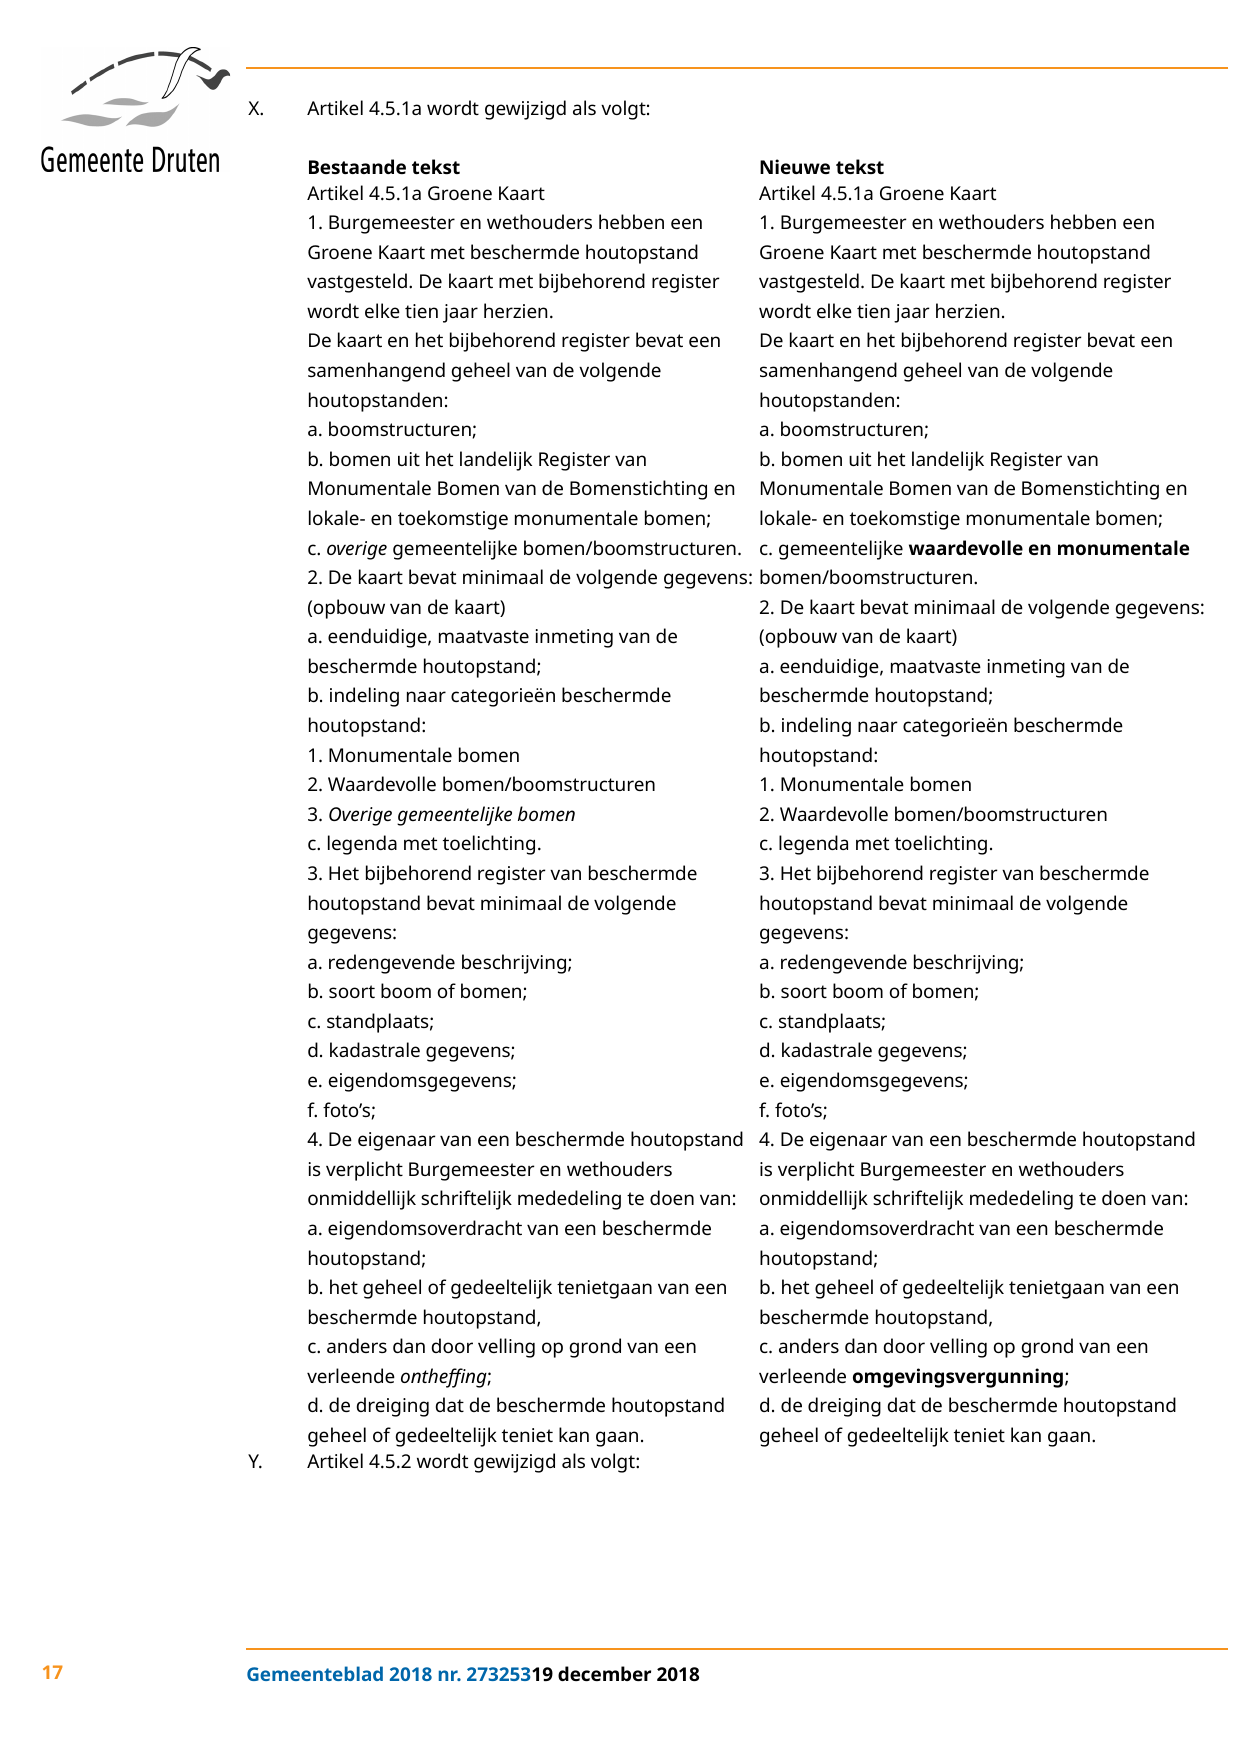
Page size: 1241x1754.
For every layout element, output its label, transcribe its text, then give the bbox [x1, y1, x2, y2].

table_cell Artikel 4.5.1a Groene Kaart 1. Burgemeester en wethouders hebben een Groene Kaart met beschermde houtopstand vastgesteld. De kaart met bijbehorend register wordt elke tien jaar herzien. De kaart en het bijbehorend register bevat een samenhangend geheel van de volgende houtopstanden: a. boomstructuren; b. bomen uit het landelijk Register van Monumentale Bomen van de Bomenstichting en lokale- en toekomstige monumentale bomen; c. overige gemeentelijke bomen/boomstructuren. 2. De kaart bevat minimaal de volgende gegevens: (opbouw van de kaart) a. eenduidige, maatvaste inmeting van de beschermde houtopstand; b. indeling naar categorieën beschermde houtopstand: 1. Monumentale bomen 2. Waardevolle bomen/boomstructuren 3. Overige gemeentelijke bomen c. legenda met toelichting. 3. Het bijbehorend register van beschermde houtopstand bevat minimaal de volgende gegevens: a. redengevende beschrijving; b. soort boom of bomen; c. standplaats; d. kadastrale gegevens; e. eigendomsgegevens; f. foto’s; 4. De eigenaar van een beschermde houtopstand is verplicht Burgemeester en wethouders onmiddellijk schriftelijk mededeling te doen van: a. eigendomsoverdracht van een beschermde houtopstand; b. het geheel of gedeeltelijk tenietgaan van een beschermde houtopstand, c. anders dan door velling op grond van een verleende ontheffing; d. de dreiging dat de beschermde houtopstand geheel of gedeeltelijk teniet kan gaan. [307, 180, 759, 1448]
table_header Bestaande tekst [307, 154, 759, 180]
table_cell Artikel 4.5.1a Groene Kaart 1. Burgemeester en wethouders hebben een Groene Kaart met beschermde houtopstand vastgesteld. De kaart met bijbehorend register wordt elke tien jaar herzien. De kaart en het bijbehorend register bevat een samenhangend geheel van de volgende houtopstanden: a. boomstructuren; b. bomen uit het landelijk Register van Monumentale Bomen van de Bomenstichting en lokale- en toekomstige monumentale bomen; c. gemeentelijke waardevolle en monumentale bomen/boomstructuren. 2. De kaart bevat minimaal de volgende gegevens: (opbouw van de kaart) a. eenduidige, maatvaste inmeting van de beschermde houtopstand; b. indeling naar categorieën beschermde houtopstand: 1. Monumentale bomen 2. Waardevolle bomen/boomstructuren c. legenda met toelichting. 3. Het bijbehorend register van beschermde houtopstand bevat minimaal de volgende gegevens: a. redengevende beschrijving; b. soort boom of bomen; c. standplaats; d. kadastrale gegevens; e. eigendomsgegevens; f. foto’s; 4. De eigenaar van een beschermde houtopstand is verplicht Burgemeester en wethouders onmiddellijk schriftelijk mededeling te doen van: a. eigendomsoverdracht van een beschermde houtopstand; b. het geheel of gedeeltelijk tenietgaan van een beschermde houtopstand, c. anders dan door velling op grond van een verleende omgevingsvergunning; d. de dreiging dat de beschermde houtopstand geheel of gedeeltelijk teniet kan gaan. [759, 180, 1211, 1448]
list Artikel 4.5.1a wordt gewijzigd als volgt: [248, 95, 1152, 121]
list Artikel 4.5.2 wordt gewijzigd als volgt: [248, 1448, 1152, 1474]
picture [41, 47, 231, 172]
table_header Nieuwe tekst [759, 154, 1211, 180]
